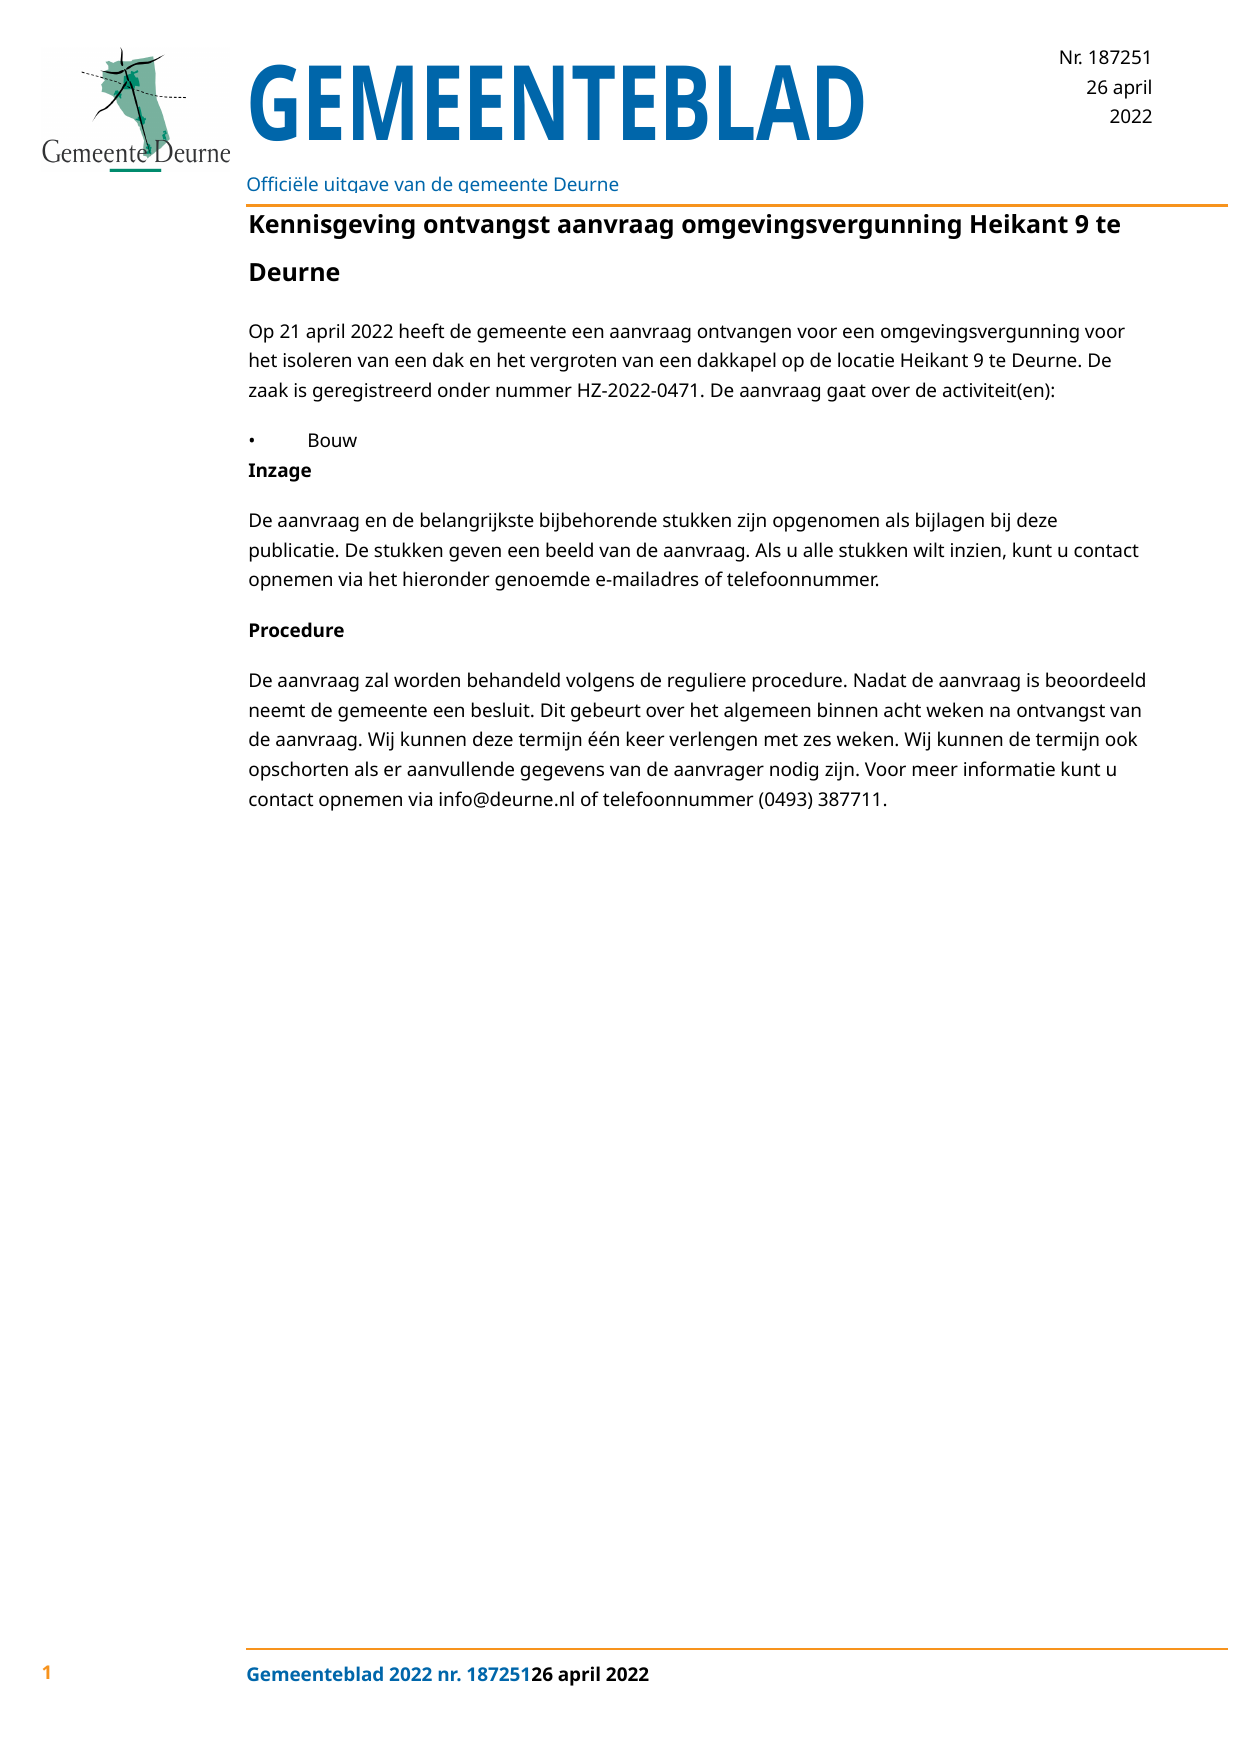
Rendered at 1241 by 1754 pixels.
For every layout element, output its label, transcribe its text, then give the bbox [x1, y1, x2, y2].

picture [41, 47, 231, 172]
list Bouw [248, 427, 1152, 453]
text Procedure [248, 617, 1152, 643]
text De aanvraag zal worden behandeld volgens de reguliere procedure. Nadat de aanvraag is beoordeeld neemt de gemeente een besluit. Dit gebeurt over het algemeen binnen acht weken na ontvangst van de aanvraag. Wij kunnen deze termijn één keer verlengen met zes weken. Wij kunnen de termijn ook opschorten als er aanvullende gegevens van de aanvrager nodig zijn. Voor meer informatie kunt u contact opnemen via info@deurne.nl of telefoonnummer (0493) 387711. [248, 667, 1152, 812]
text Kennisgeving ontvangst aanvraag omgevingsvergunning Heikant 9 te Deurne [248, 207, 1152, 288]
text Inzage [248, 457, 1152, 483]
text De aanvraag en de belangrijkste bijbehorende stukken zijn opgenomen als bijlagen bij deze publicatie. De stukken geven een beeld van de aanvraag. Als u alle stukken wilt inzien, kunt u contact opnemen via het hieronder genoemde e-mailadres of telefoonnummer. [248, 507, 1152, 592]
text Op 21 april 2022 heeft de gemeente een aanvraag ontvangen voor een omgevingsvergunning voor het isoleren van een dak en het vergroten van een dakkapel op de locatie Heikant 9 te Deurne. De zaak is geregistreerd onder nummer HZ-2022-0471. De aanvraag gaat over de activiteit(en): [248, 318, 1152, 403]
